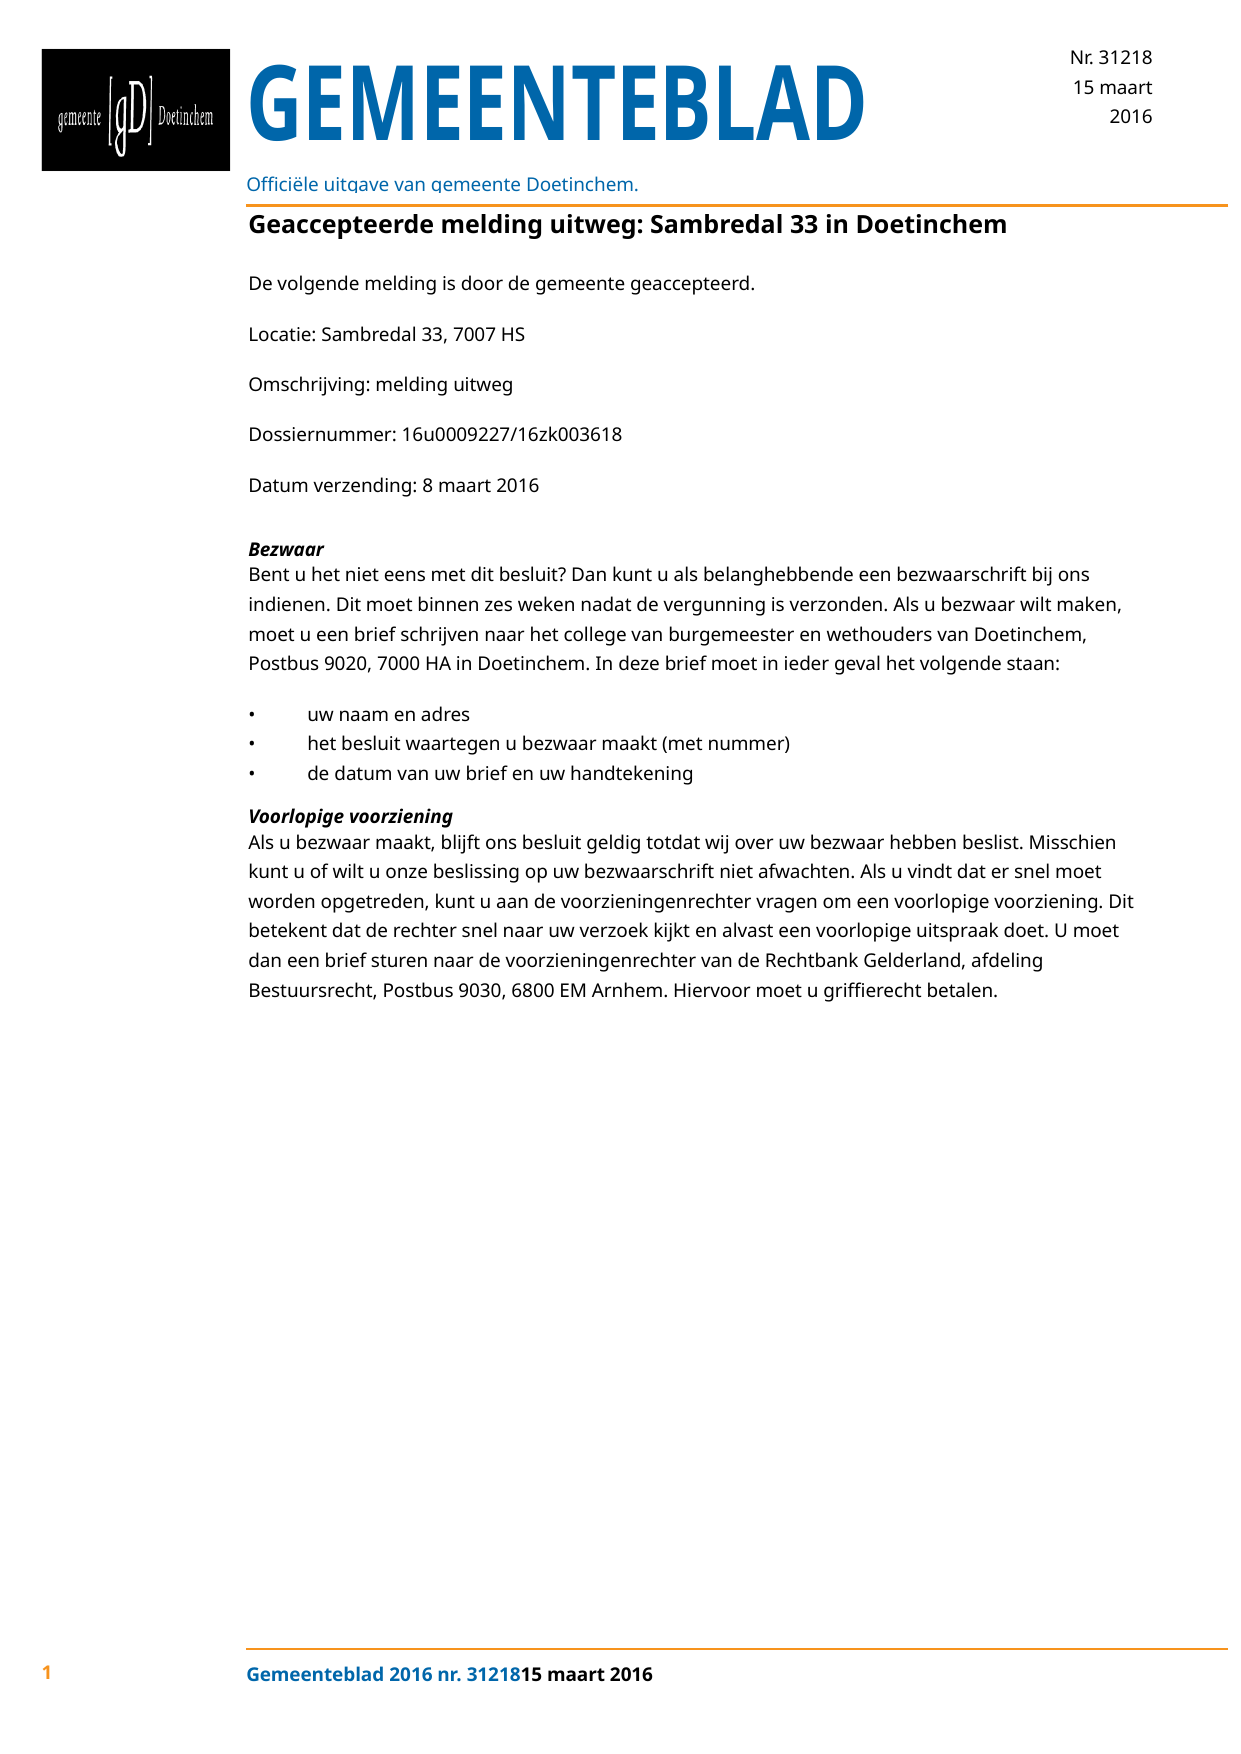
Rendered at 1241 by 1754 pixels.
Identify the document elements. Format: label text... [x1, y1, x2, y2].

text Voorlopige voorziening [248, 803, 1152, 829]
text Geaccepteerde melding uitweg: Sambredal 33 in Doetinchem [248, 207, 1152, 241]
list de datum van uw brief en uw handtekening [248, 760, 1152, 786]
list uw naam en adres [248, 701, 1152, 727]
text Bezwaar [248, 536, 1152, 562]
text Datum verzending: 8 maart 2016 [248, 472, 1152, 498]
list het besluit waartegen u bezwaar maakt (met nummer) [248, 730, 1152, 756]
text Bent u het niet eens met dit besluit? Dan kunt u als belanghebbende een bezwaarschrift bij ons indienen. Dit moet binnen zes weken nadat de vergunning is verzonden. Als u bezwaar wilt maken, moet u een brief schrijven naar het college van burgemeester en wethouders van Doetinchem, Postbus 9020, 7000 HA in Doetinchem. In deze brief moet in ieder geval het volgende staan: [248, 562, 1152, 676]
picture [41, 47, 231, 172]
text De volgende melding is door de gemeente geaccepteerd. [248, 270, 1152, 296]
text Dossiernummer: 16u0009227/16zk003618 [248, 422, 1152, 447]
text Locatie: Sambredal 33, 7007 HS [248, 321, 1152, 346]
text Als u bezwaar maakt, blijft ons besluit geldig totdat wij over uw bezwaar hebben beslist. Misschien kunt u of wilt u onze beslissing op uw bezwaarschrift niet afwachten. Als u vindt dat er snel moet worden opgetreden, kunt u aan de voorzieningenrechter vragen om een voorlopige voorziening. Dit betekent dat de rechter snel naar uw verzoek kijkt en alvast een voorlopige uitspraak doet. U moet dan een brief sturen naar de voorzieningenrechter van de Rechtbank Gelderland, afdeling Bestuursrecht, Postbus 9030, 6800 EM Arnhem. Hiervoor moet u griffierecht betalen. [248, 829, 1152, 1002]
text Omschrijving: melding uitweg [248, 371, 1152, 397]
